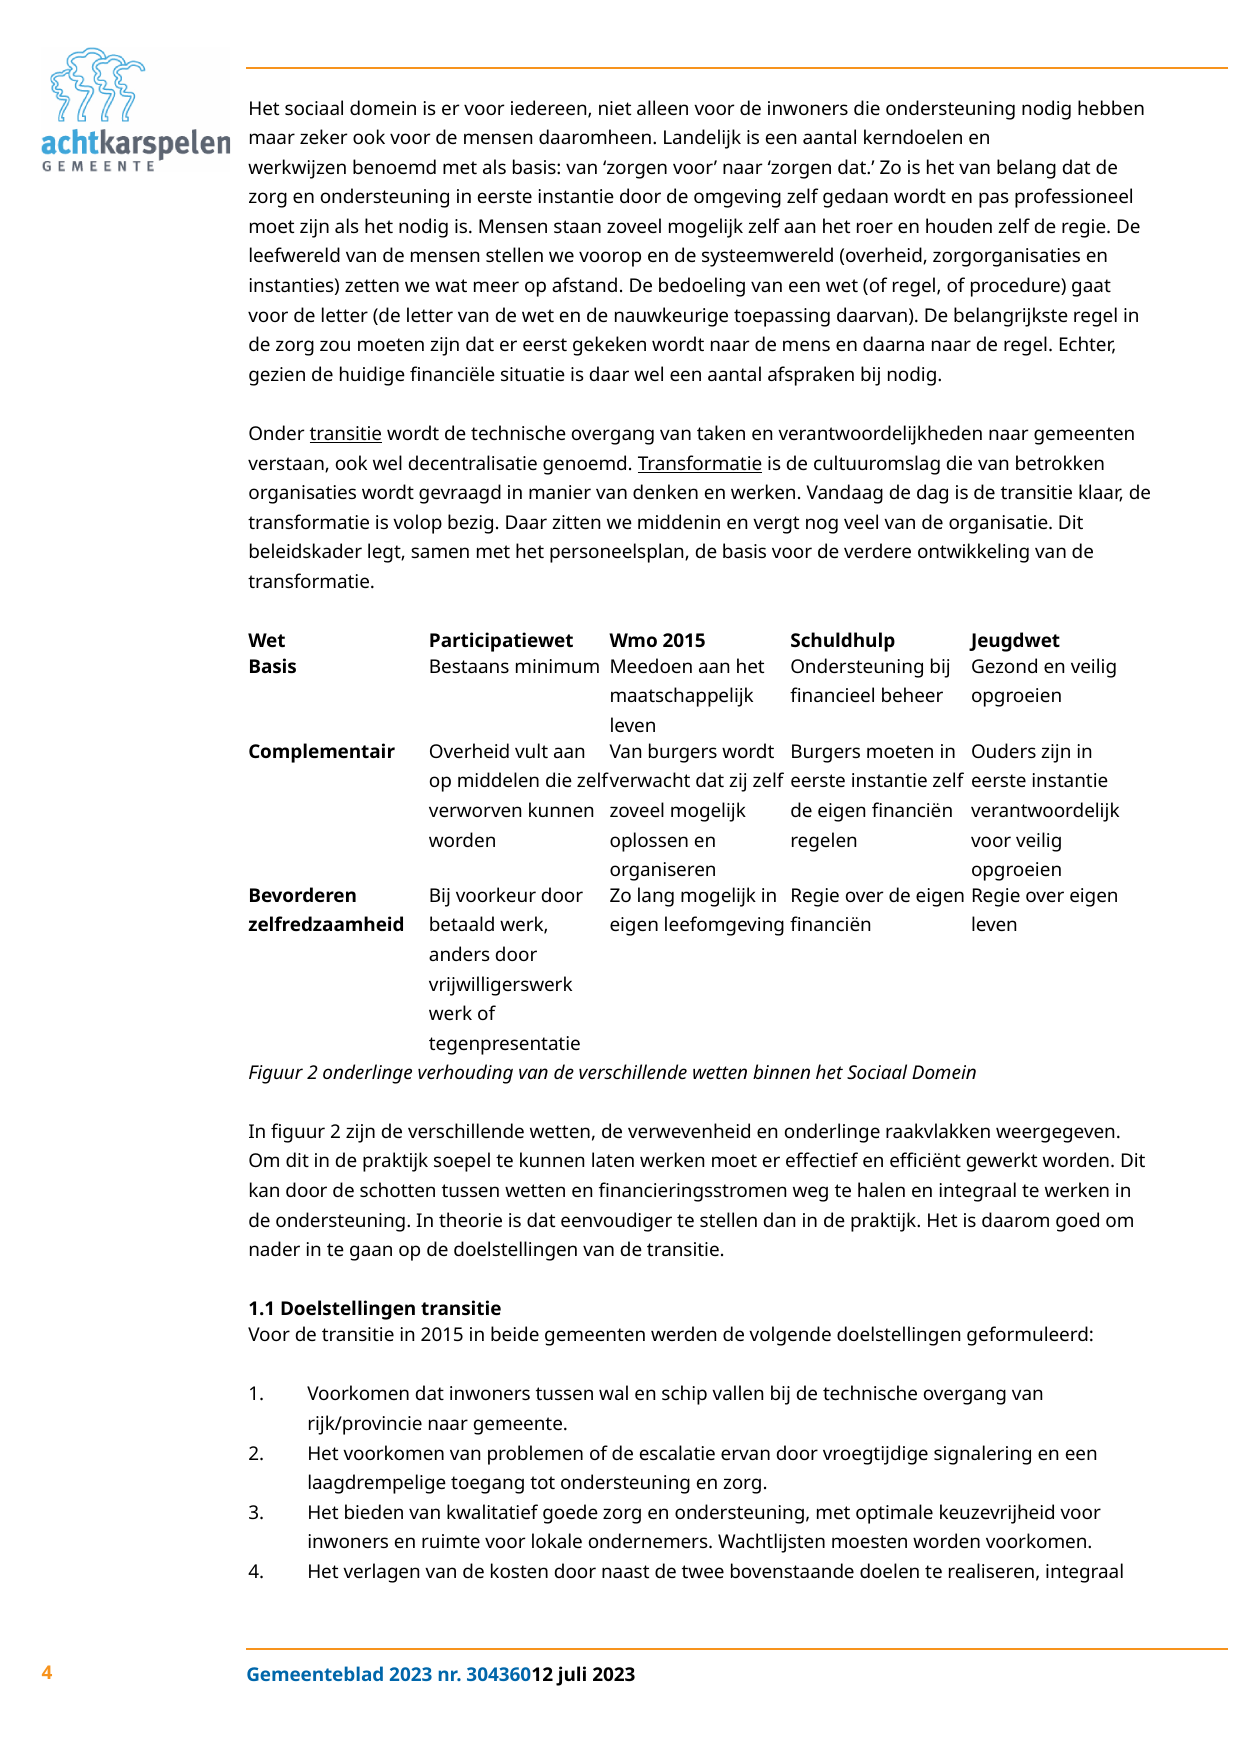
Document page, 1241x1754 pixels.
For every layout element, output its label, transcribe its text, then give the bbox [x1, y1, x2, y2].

table_header Participatiewet [429, 628, 609, 653]
table_cell Overheid vult aan op middelen die zelf verworven kunnen worden [429, 738, 609, 882]
text In figuur 2 zijn de verschillende wetten, de verwevenheid en onderlinge raakvlakken weergegeven. Om dit in de praktijk soepel te kunnen laten werken moet er effectief en efficiënt gewerkt worden. Dit kan door de schotten tussen wetten en financieringsstromen weg te halen en integraal te werken in de ondersteuning. In theorie is dat eenvoudiger te stellen dan in de praktijk. Het is daarom goed om nader in te gaan op de doelstellingen van de transitie. [248, 1118, 1152, 1262]
list Het bieden van kwalitatief goede zorg en ondersteuning, met optimale keuzevrijheid voor inwoners en ruimte voor lokale ondernemers. Wachtlijsten moesten worden voorkomen. [248, 1499, 1152, 1554]
text Onder transitie wordt de technische overgang van taken en verantwoordelijkheden naar gemeenten verstaan, ook wel decentralisatie genoemd. Transformatie is de cultuuromslag die van betrokken organisaties wordt gevraagd in manier van denken en werken. Vandaag de dag is de transitie klaar, de transformatie is volop bezig. Daar zitten we middenin en vergt nog veel van de organisatie. Dit beleidskader legt, samen met het personeelsplan, de basis voor de verdere ontwikkeling van de transformatie. [248, 420, 1152, 594]
table_cell Basis [248, 653, 429, 738]
text 1.1 Doelstellingen transitie [248, 1296, 1152, 1321]
table_header Wmo 2015 [609, 628, 790, 653]
table_cell Regie over eigen leven [971, 882, 1152, 1056]
list Het verlagen van de kosten door naast de twee bovenstaande doelen te realiseren, integraal [248, 1558, 1152, 1584]
table_cell Ondersteuning bij financieel beheer [790, 653, 971, 738]
table_header Schuldhulp [790, 628, 971, 653]
table_cell Bestaans minimum [429, 653, 609, 738]
table_cell Burgers moeten in eerste instantie zelf de eigen financiën regelen [790, 738, 971, 882]
table_cell Regie over de eigen financiën [790, 882, 971, 1056]
list Voorkomen dat inwoners tussen wal en schip vallen bij de technische overgang van rijk/provincie naar gemeente. [248, 1381, 1152, 1436]
picture [41, 47, 231, 172]
text Figuur 2 onderlinge verhouding van de verschillende wetten binnen het Sociaal Domein [248, 1059, 1152, 1085]
list Het voorkomen van problemen of de escalatie ervan door vroegtijdige signalering en een laagdrempelige toegang tot ondersteuning en zorg. [248, 1440, 1152, 1495]
table_cell Bij voorkeur door betaald werk, anders door vrijwilligerswerk werk of tegenpresentatie [429, 882, 609, 1056]
table_cell Complementair [248, 738, 429, 882]
text Het sociaal domein is er voor iedereen, niet alleen voor de inwoners die ondersteuning nodig hebben maar zeker ook voor de mensen daaromheen. Landelijk is een aantal kerndoelen en [248, 95, 1152, 150]
table_cell Van burgers wordt verwacht dat zij zelf zoveel mogelijk oplossen en organiseren [609, 738, 790, 882]
table_cell Zo lang mogelijk in eigen leefomgeving [609, 882, 790, 1056]
table_header Wet [248, 628, 429, 653]
table_cell Meedoen aan het maatschappelijk leven [609, 653, 790, 738]
table_cell Bevorderen zelfredzaamheid [248, 882, 429, 1056]
table_cell Ouders zijn in eerste instantie verantwoordelijk voor veilig opgroeien [971, 738, 1152, 882]
text werkwijzen benoemd met als basis: van ‘zorgen voor’ naar ‘zorgen dat.’ Zo is het van belang dat de zorg en ondersteuning in eerste instantie door de omgeving zelf gedaan wordt en pas professioneel moet zijn als het nodig is. Mensen staan zoveel mogelijk zelf aan het roer en houden zelf de regie. De leefwereld van de mensen stellen we voorop en de systeemwereld (overheid, zorgorganisaties en instanties) zetten we wat meer op afstand. De bedoeling van een wet (of regel, of procedure) gaat voor de letter (de letter van de wet en de nauwkeurige toepassing daarvan). De belangrijkste regel in de zorg zou moeten zijn dat er eerst gekeken wordt naar de mens en daarna naar de regel. Echter, gezien de huidige financiële situatie is daar wel een aantal afspraken bij nodig. [248, 154, 1152, 387]
text Voor de transitie in 2015 in beide gemeenten werden de volgende doelstellingen geformuleerd: [248, 1321, 1152, 1347]
table_header Jeugdwet [971, 628, 1152, 653]
table_cell Gezond en veilig opgroeien [971, 653, 1152, 738]
